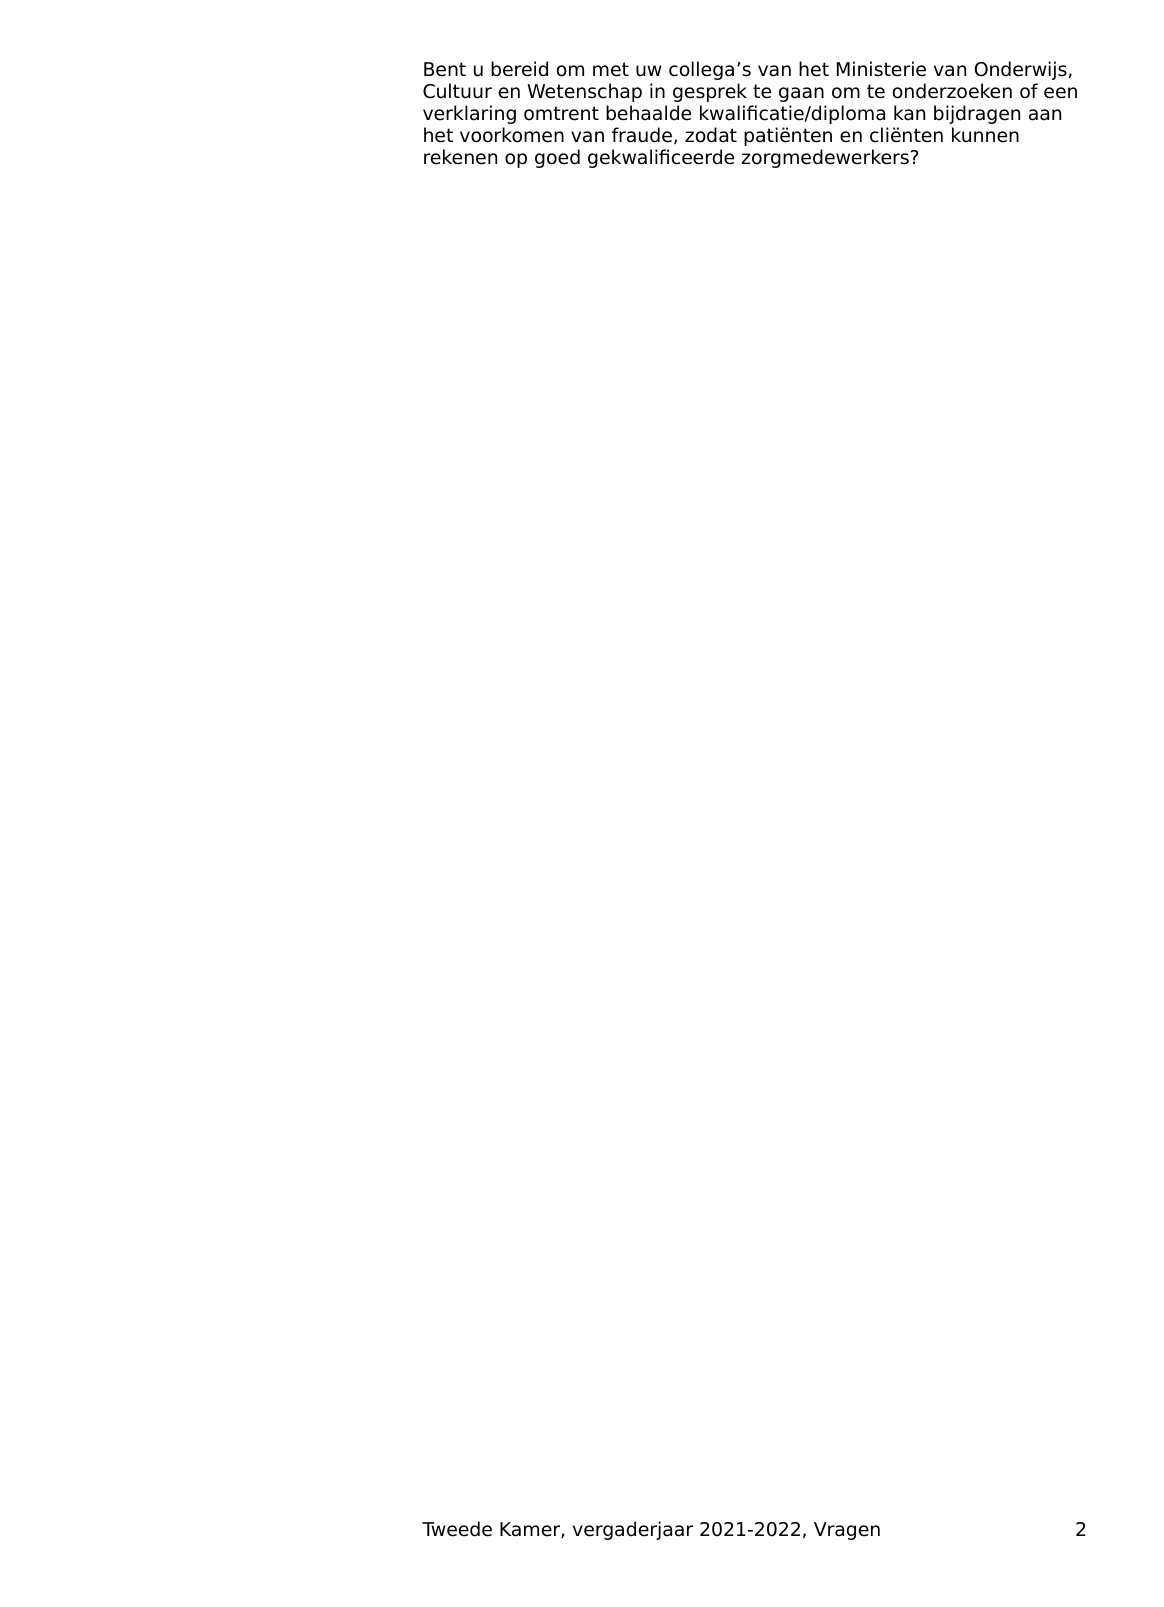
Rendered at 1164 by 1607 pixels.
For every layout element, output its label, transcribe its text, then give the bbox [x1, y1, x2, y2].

text Bent u bereid om met uw collega’s van het Ministerie van Onderwijs, Cultuur en Wetenschap in gesprek te gaan om te onderzoeken of een verklaring omtrent behaalde kwalificatie/diploma kan bijdragen aan het voorkomen van fraude, zodat patiënten en cliënten kunnen rekenen op goed gekwalificeerde zorgmedewerkers? [422, 59, 1087, 169]
